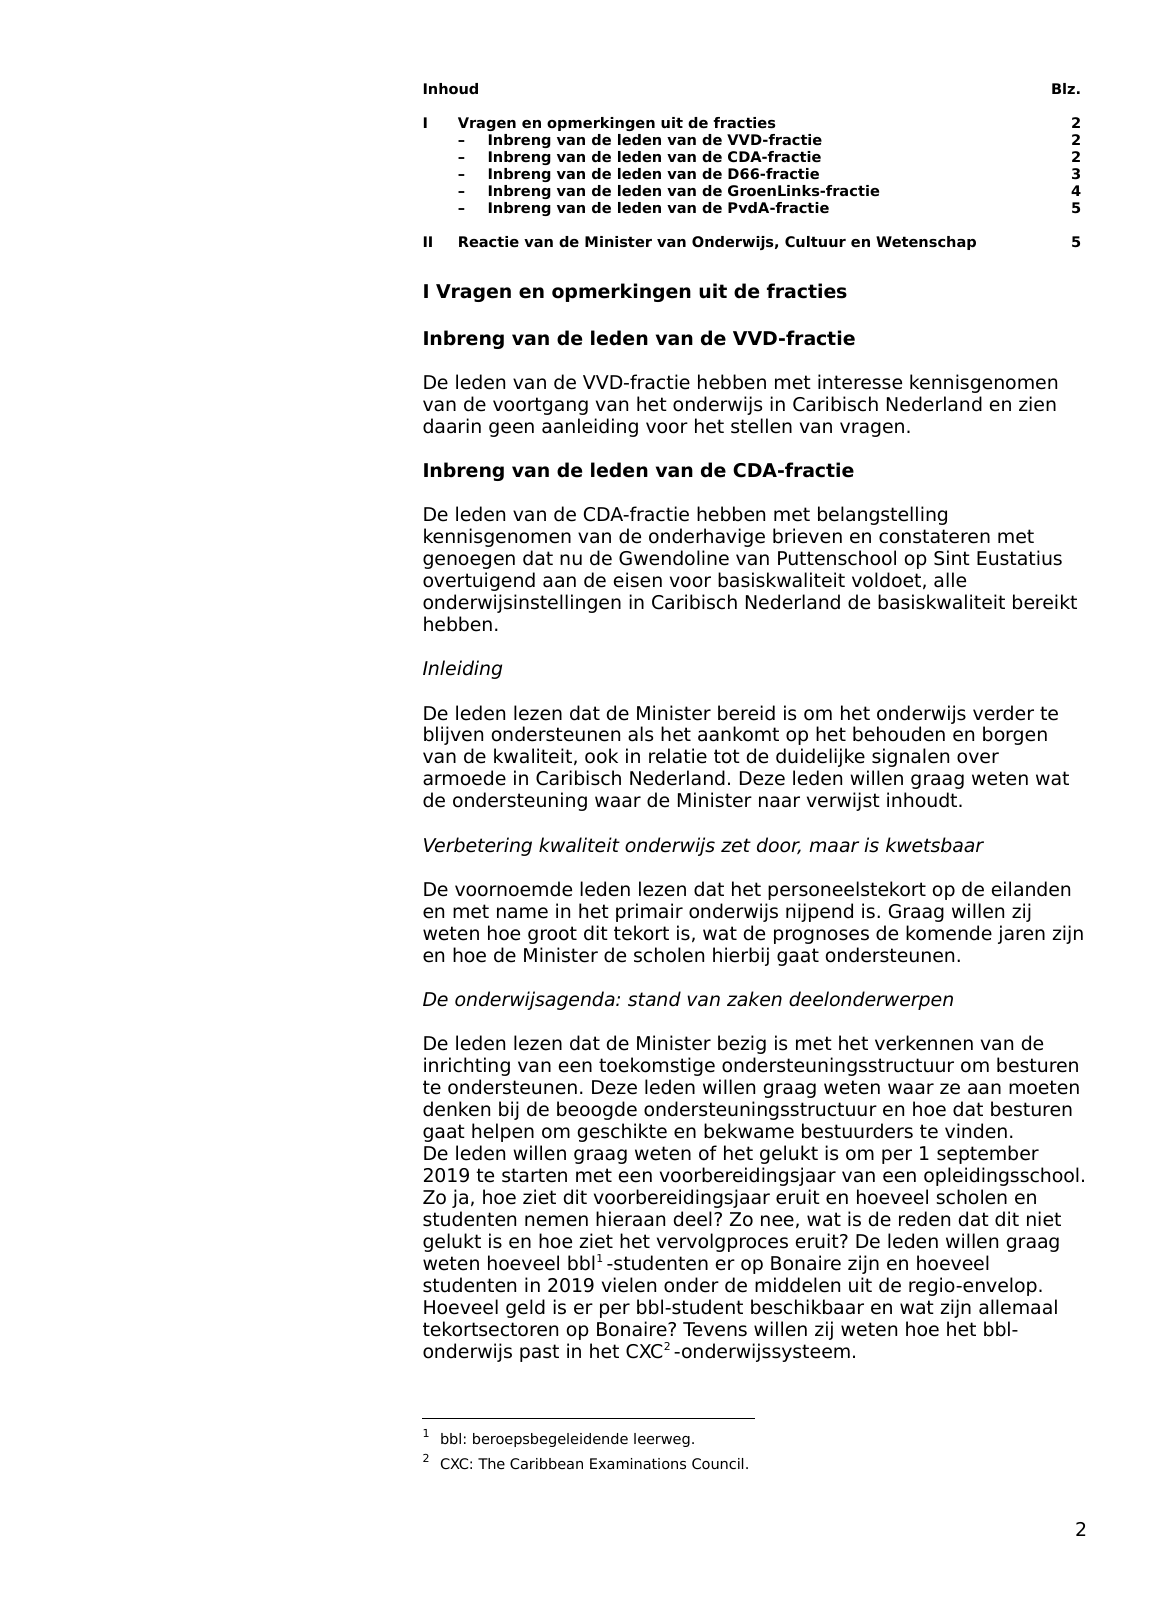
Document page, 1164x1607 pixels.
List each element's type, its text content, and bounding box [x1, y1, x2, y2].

table_cell I [422, 115, 452, 132]
table_cell – [452, 132, 481, 149]
table_cell [1028, 217, 1087, 234]
subtitle Verbetering kwaliteit onderwijs zet door, maar is kwetsbaar [422, 834, 1087, 856]
table_cell – [452, 166, 481, 183]
subtitle Inbreng van de leden van de VVD-fractie [422, 328, 1087, 350]
table_cell [481, 217, 1027, 234]
table_cell Inbreng van de leden van de GroenLinks-fractie [481, 183, 1027, 200]
table_cell 2 [1028, 115, 1087, 132]
table_cell 5 [1028, 200, 1087, 217]
table_cell [481, 98, 1027, 115]
table_cell 2 [1028, 132, 1087, 149]
subtitle Inleiding [422, 658, 1087, 680]
subtitle Inbreng van de leden van de CDA-fractie [422, 460, 1087, 482]
subtitle I Vragen en opmerkingen uit de fracties [422, 281, 1087, 303]
table_cell [422, 149, 452, 166]
text bbl: beroepsbegeleidende leerweg. [422, 1427, 1087, 1449]
table_cell 5 [1028, 234, 1087, 251]
table_cell II [422, 234, 452, 251]
table_cell 3 [1028, 166, 1087, 183]
table_header Inhoud [422, 81, 1027, 98]
table_cell [422, 98, 452, 115]
table_cell – [452, 200, 481, 217]
table_cell Vragen en opmerkingen uit de fracties [452, 115, 1027, 132]
table_cell – [452, 149, 481, 166]
table_cell [452, 98, 481, 115]
table_header Blz. [1028, 81, 1087, 98]
table_cell 4 [1028, 183, 1087, 200]
subtitle De onderwijsagenda: stand van zaken deelonderwerpen [422, 989, 1087, 1011]
text De leden willen graag weten of het gelukt is om per 1 september 2019 te starten met een voorbereidingsjaar van een opleidingsschool. Zo ja, hoe ziet dit voorbereidingsjaar eruit en hoeveel scholen en studenten nemen hieraan deel? Zo nee, wat is de reden dat dit niet gelukt is en hoe ziet het vervolgproces eruit? De leden willen graag weten hoeveel bbl-studenten er op Bonaire zijn en hoeveel studenten in 2019 vielen onder de middelen uit de regio-envelop. Hoeveel geld is er per bbl-student beschikbaar en wat zijn allemaal tekortsectoren op Bonaire? Tevens willen zij weten hoe het bbl-onderwijs past in het CXC-onderwijssysteem. [422, 1143, 1087, 1363]
table_cell Inbreng van de leden van de CDA-fractie [481, 149, 1027, 166]
table_cell Reactie van de Minister van Onderwijs, Cultuur en Wetenschap [452, 234, 1027, 251]
table_cell [422, 132, 452, 149]
table_cell [422, 183, 452, 200]
text De leden van de CDA-fractie hebben met belangstelling kennisgenomen van de onderhavige brieven en constateren met genoegen dat nu de Gwendoline van Puttenschool op Sint Eustatius overtuigend aan de eisen voor basiskwaliteit voldoet, alle onderwijsinstellingen in Caribisch Nederland de basiskwaliteit bereikt hebben. [422, 504, 1087, 636]
text CXC: The Caribbean Examinations Council. [422, 1452, 1087, 1474]
table_cell [422, 200, 452, 217]
text De voornoemde leden lezen dat het personeelstekort op de eilanden en met name in het primair onderwijs nijpend is. Graag willen zij weten hoe groot dit tekort is, wat de prognoses de komende jaren zijn en hoe de Minister de scholen hierbij gaat ondersteunen. [422, 879, 1087, 967]
table_cell [422, 217, 452, 234]
table_cell Inbreng van de leden van de PvdA-fractie [481, 200, 1027, 217]
table_cell [452, 217, 481, 234]
table_cell – [452, 183, 481, 200]
table_cell Inbreng van de leden van de D66-fractie [481, 166, 1027, 183]
text De leden lezen dat de Minister bereid is om het onderwijs verder te blijven ondersteunen als het aankomt op het behouden en borgen van de kwaliteit, ook in relatie tot de duidelijke signalen over armoede in Caribisch Nederland. Deze leden willen graag weten wat de ondersteuning waar de Minister naar verwijst inhoudt. [422, 702, 1087, 812]
text De leden lezen dat de Minister bezig is met het verkennen van de inrichting van een toekomstige ondersteuningsstructuur om besturen te ondersteunen. Deze leden willen graag weten waar ze aan moeten denken bij de beoogde ondersteuningsstructuur en hoe dat besturen gaat helpen om geschikte en bekwame bestuurders te vinden. [422, 1033, 1087, 1143]
table_cell 2 [1028, 149, 1087, 166]
table_cell Inbreng van de leden van de VVD-fractie [481, 132, 1027, 149]
table_cell [1028, 98, 1087, 115]
text De leden van de VVD-fractie hebben met interesse kennisgenomen van de voortgang van het onderwijs in Caribisch Nederland en zien daarin geen aanleiding voor het stellen van vragen. [422, 372, 1087, 438]
table_cell [422, 166, 452, 183]
